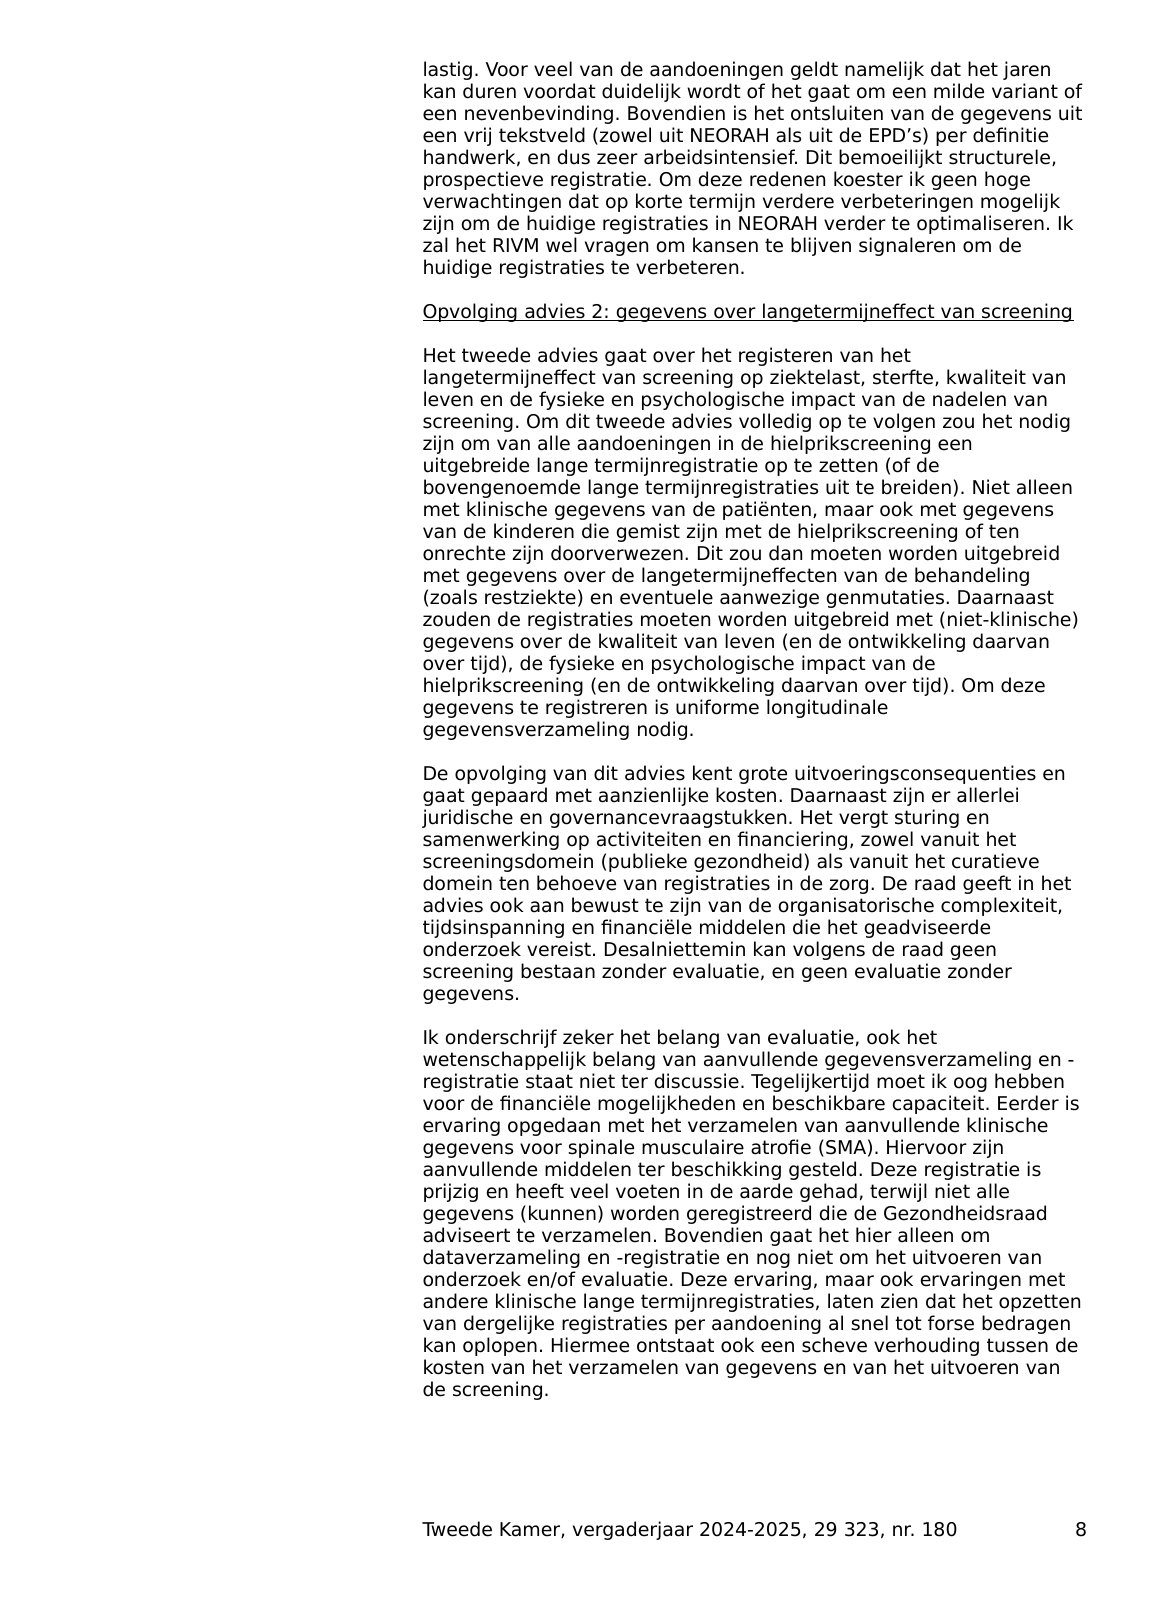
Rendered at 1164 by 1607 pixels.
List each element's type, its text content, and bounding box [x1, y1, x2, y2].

subtitle Opvolging advies 2: gegevens over langetermijneffect van screening [422, 301, 1087, 323]
text De opvolging van dit advies kent grote uitvoeringsconsequenties en gaat gepaard met aanzienlijke kosten. Daarnaast zijn er allerlei juridische en governancevraagstukken. Het vergt sturing en samenwerking op activiteiten en financiering, zowel vanuit het screeningsdomein (publieke gezondheid) als vanuit het curatieve domein ten behoeve van registraties in de zorg. De raad geeft in het advies ook aan bewust te zijn van de organisatorische complexiteit, tijdsinspanning en financiële middelen die het geadviseerde onderzoek vereist. Desalniettemin kan volgens de raad geen screening bestaan zonder evaluatie, en geen evaluatie zonder gegevens. [422, 763, 1087, 1005]
text Ik onderschrijf zeker het belang van evaluatie, ook het wetenschappelijk belang van aanvullende gegevensverzameling en -registratie staat niet ter discussie. Tegelijkertijd moet ik oog hebben voor de financiële mogelijkheden en beschikbare capaciteit. Eerder is ervaring opgedaan met het verzamelen van aanvullende klinische gegevens voor spinale musculaire atrofie (SMA). Hiervoor zijn aanvullende middelen ter beschikking gesteld. Deze registratie is prijzig en heeft veel voeten in de aarde gehad, terwijl niet alle gegevens (kunnen) worden geregistreerd die de Gezondheidsraad adviseert te verzamelen. Bovendien gaat het hier alleen om dataverzameling en -registratie en nog niet om het uitvoeren van onderzoek en/of evaluatie. Deze ervaring, maar ook ervaringen met andere klinische lange termijnregistraties, laten zien dat het opzetten van dergelijke registraties per aandoening al snel tot forse bedragen kan oplopen. Hiermee ontstaat ook een scheve verhouding tussen de kosten van het verzamelen van gegevens en van het uitvoeren van de screening. [422, 1027, 1087, 1401]
text lastig. Voor veel van de aandoeningen geldt namelijk dat het jaren kan duren voordat duidelijk wordt of het gaat om een milde variant of een nevenbevinding. Bovendien is het ontsluiten van de gegevens uit een vrij tekstveld (zowel uit NEORAH als uit de EPD’s) per definitie handwerk, en dus zeer arbeidsintensief. Dit bemoeilijkt structurele, prospectieve registratie. Om deze redenen koester ik geen hoge verwachtingen dat op korte termijn verdere verbeteringen mogelijk zijn om de huidige registraties in NEORAH verder te optimaliseren. Ik zal het RIVM wel vragen om kansen te blijven signaleren om de huidige registraties te verbeteren. [422, 59, 1087, 279]
text Het tweede advies gaat over het registeren van het langetermijneffect van screening op ziektelast, sterfte, kwaliteit van leven en de fysieke en psychologische impact van de nadelen van screening. Om dit tweede advies volledig op te volgen zou het nodig zijn om van alle aandoeningen in de hielprikscreening een uitgebreide lange termijnregistratie op te zetten (of de bovengenoemde lange termijnregistraties uit te breiden). Niet alleen met klinische gegevens van de patiënten, maar ook met gegevens van de kinderen die gemist zijn met de hielprikscreening of ten onrechte zijn doorverwezen. Dit zou dan moeten worden uitgebreid met gegevens over de langetermijneffecten van de behandeling (zoals restziekte) en eventuele aanwezige genmutaties. Daarnaast zouden de registraties moeten worden uitgebreid met (niet-klinische) gegevens over de kwaliteit van leven (en de ontwikkeling daarvan over tijd), de fysieke en psychologische impact van de hielprikscreening (en de ontwikkeling daarvan over tijd). Om deze gegevens te registreren is uniforme longitudinale gegevensverzameling nodig. [422, 345, 1087, 741]
